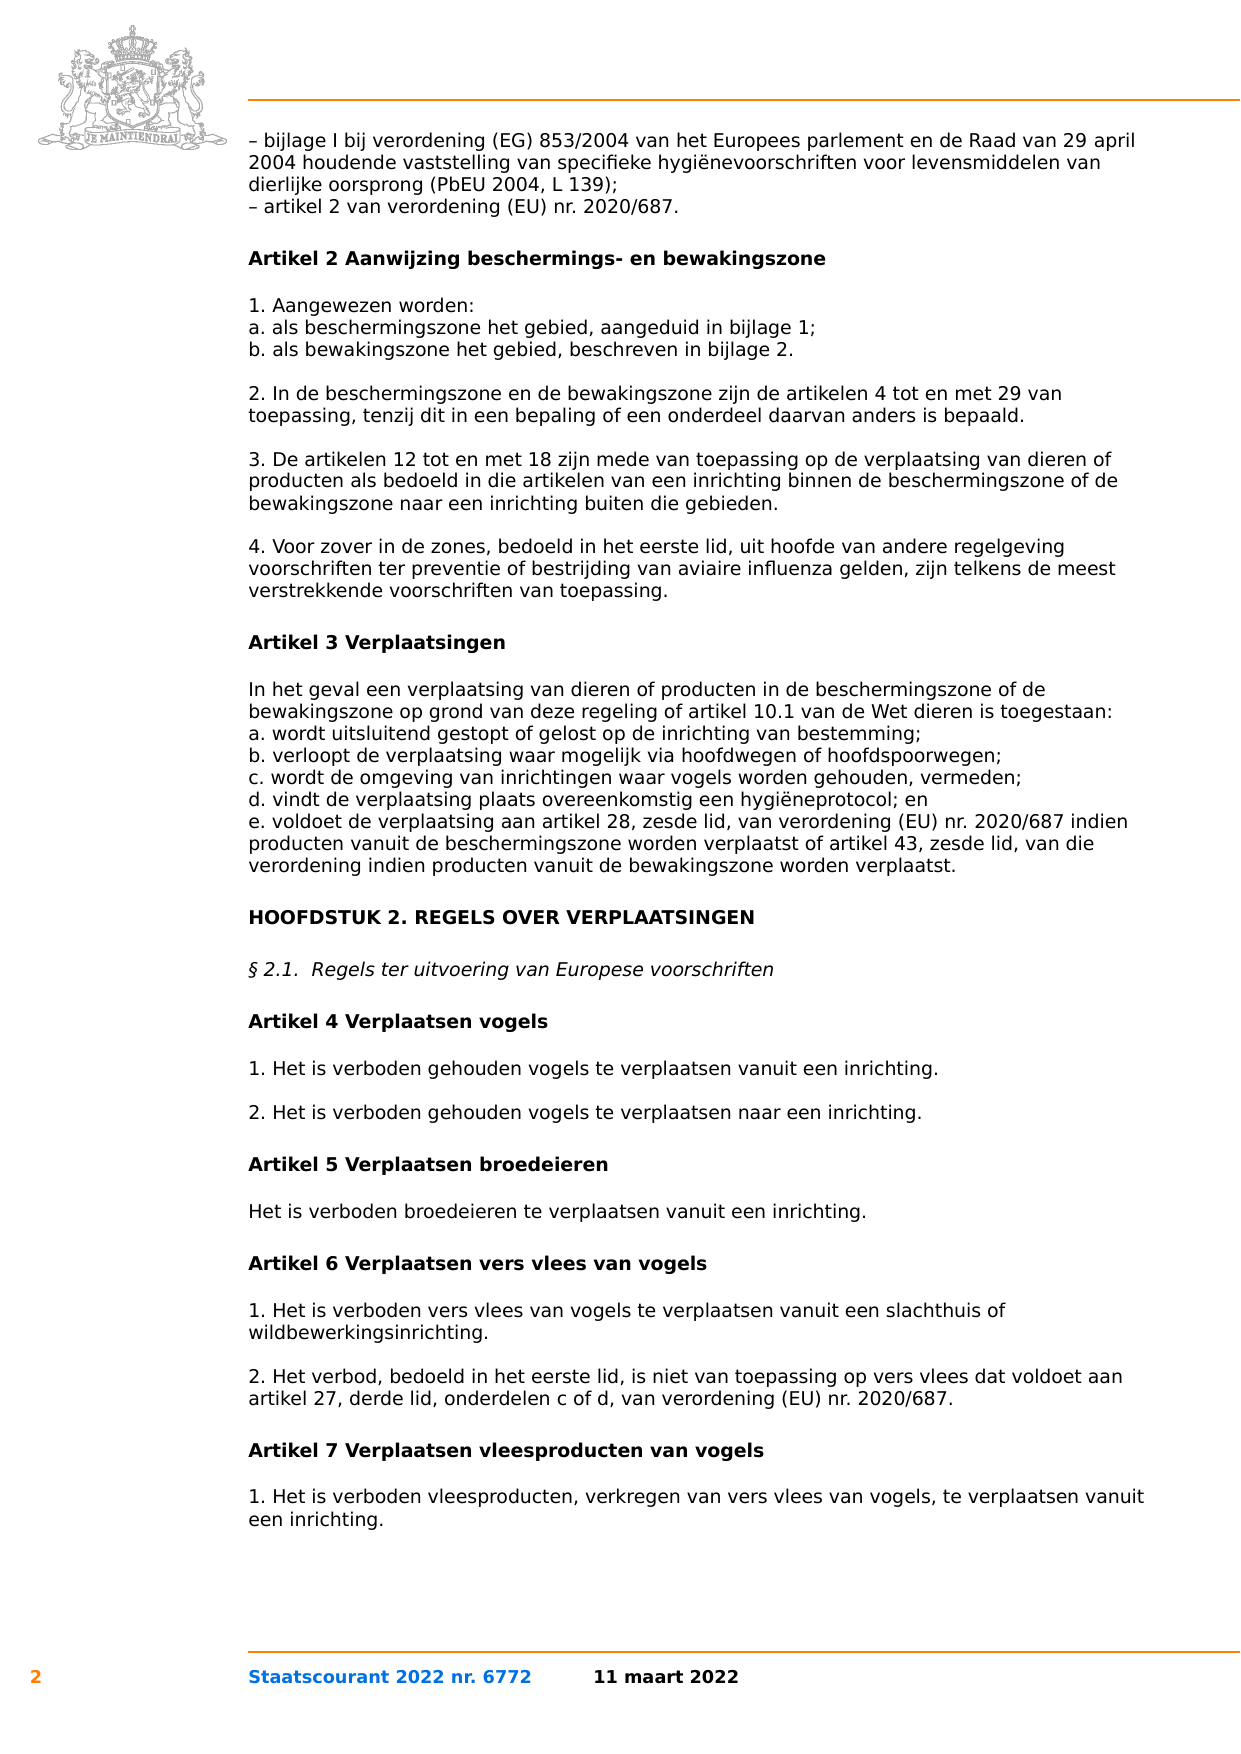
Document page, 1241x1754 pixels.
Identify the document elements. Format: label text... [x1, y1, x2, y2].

subtitle Artikel 6 Verplaatsen vers vlees van vogels [248, 1253, 1163, 1275]
text 4. Voor zover in de zones, bedoeld in het eerste lid, uit hoofde van andere regelgeving voorschriften ter preventie of bestrijding van aviaire influenza gelden, zijn telkens de meest verstrekkende voorschriften van toepassing. [248, 536, 1163, 602]
subtitle Artikel 2 Aanwijzing beschermings- en bewakingszone [248, 248, 1163, 270]
subtitle § 2.1. Regels ter uitvoering van Europese voorschriften [248, 959, 1163, 981]
text a. als beschermingszone het gebied, aangeduid in bijlage 1; [248, 317, 1163, 339]
text c. wordt de omgeving van inrichtingen waar vogels worden gehouden, vermeden; [248, 767, 1163, 789]
text In het geval een verplaatsing van dieren of producten in de beschermingszone of de bewakingszone op grond van deze regeling of artikel 10.1 van de Wet dieren is toegestaan: [248, 679, 1163, 723]
text e. voldoet de verplaatsing aan artikel 28, zesde lid, van verordening (EU) nr. 2020/687 indien producten vanuit de beschermingszone worden verplaatst of artikel 43, zesde lid, van die verordening indien producten vanuit de bewakingszone worden verplaatst. [248, 811, 1163, 877]
text 3. De artikelen 12 tot en met 18 zijn mede van toepassing op de verplaatsing van dieren of producten als bedoeld in die artikelen van een inrichting binnen de beschermingszone of de bewakingszone naar een inrichting buiten die gebieden. [248, 448, 1163, 514]
text a. wordt uitsluitend gestopt of gelost op de inrichting van bestemming; [248, 723, 1163, 745]
picture [38, 25, 227, 150]
text b. als bewakingszone het gebied, beschreven in bijlage 2. [248, 339, 1163, 361]
text Het is verboden broedeieren te verplaatsen vanuit een inrichting. [248, 1201, 1163, 1223]
text 1. Aangewezen worden: [248, 295, 1163, 317]
subtitle HOOFDSTUK 2. REGELS OVER VERPLAATSINGEN [248, 907, 1163, 929]
text 2. Het verbod, bedoeld in het eerste lid, is niet van toepassing op vers vlees dat voldoet aan artikel 27, derde lid, onderdelen c of d, van verordening (EU) nr. 2020/687. [248, 1366, 1163, 1409]
text b. verloopt de verplaatsing waar mogelijk via hoofdwegen of hoofdspoorwegen; [248, 745, 1163, 767]
subtitle Artikel 5 Verplaatsen broedeieren [248, 1154, 1163, 1176]
subtitle Artikel 3 Verplaatsingen [248, 632, 1163, 654]
text 1. Het is verboden gehouden vogels te verplaatsen vanuit een inrichting. [248, 1058, 1163, 1080]
text 2. In de beschermingszone en de bewakingszone zijn de artikelen 4 tot en met 29 van toepassing, tenzij dit in een bepaling of een onderdeel daarvan anders is bepaald. [248, 383, 1163, 427]
subtitle Artikel 7 Verplaatsen vleesproducten van vogels [248, 1439, 1163, 1461]
text 1. Het is verboden vleesproducten, verkregen van vers vlees van vogels, te verplaatsen vanuit een inrichting. [248, 1486, 1163, 1530]
subtitle Artikel 4 Verplaatsen vogels [248, 1011, 1163, 1033]
text 1. Het is verboden vers vlees van vogels te verplaatsen vanuit een slachthuis of wildbewerkingsinrichting. [248, 1300, 1163, 1344]
text – artikel 2 van verordening (EU) nr. 2020/687. [248, 196, 1163, 218]
text 2. Het is verboden gehouden vogels te verplaatsen naar een inrichting. [248, 1102, 1163, 1124]
text – bijlage I bij verordening (EG) 853/2004 van het Europees parlement en de Raad van 29 april 2004 houdende vaststelling van specifieke hygiënevoorschriften voor levensmiddelen van dierlijke oorsprong (PbEU 2004, L 139); [248, 130, 1163, 196]
text d. vindt de verplaatsing plaats overeenkomstig een hygiëneprotocol; en [248, 789, 1163, 811]
